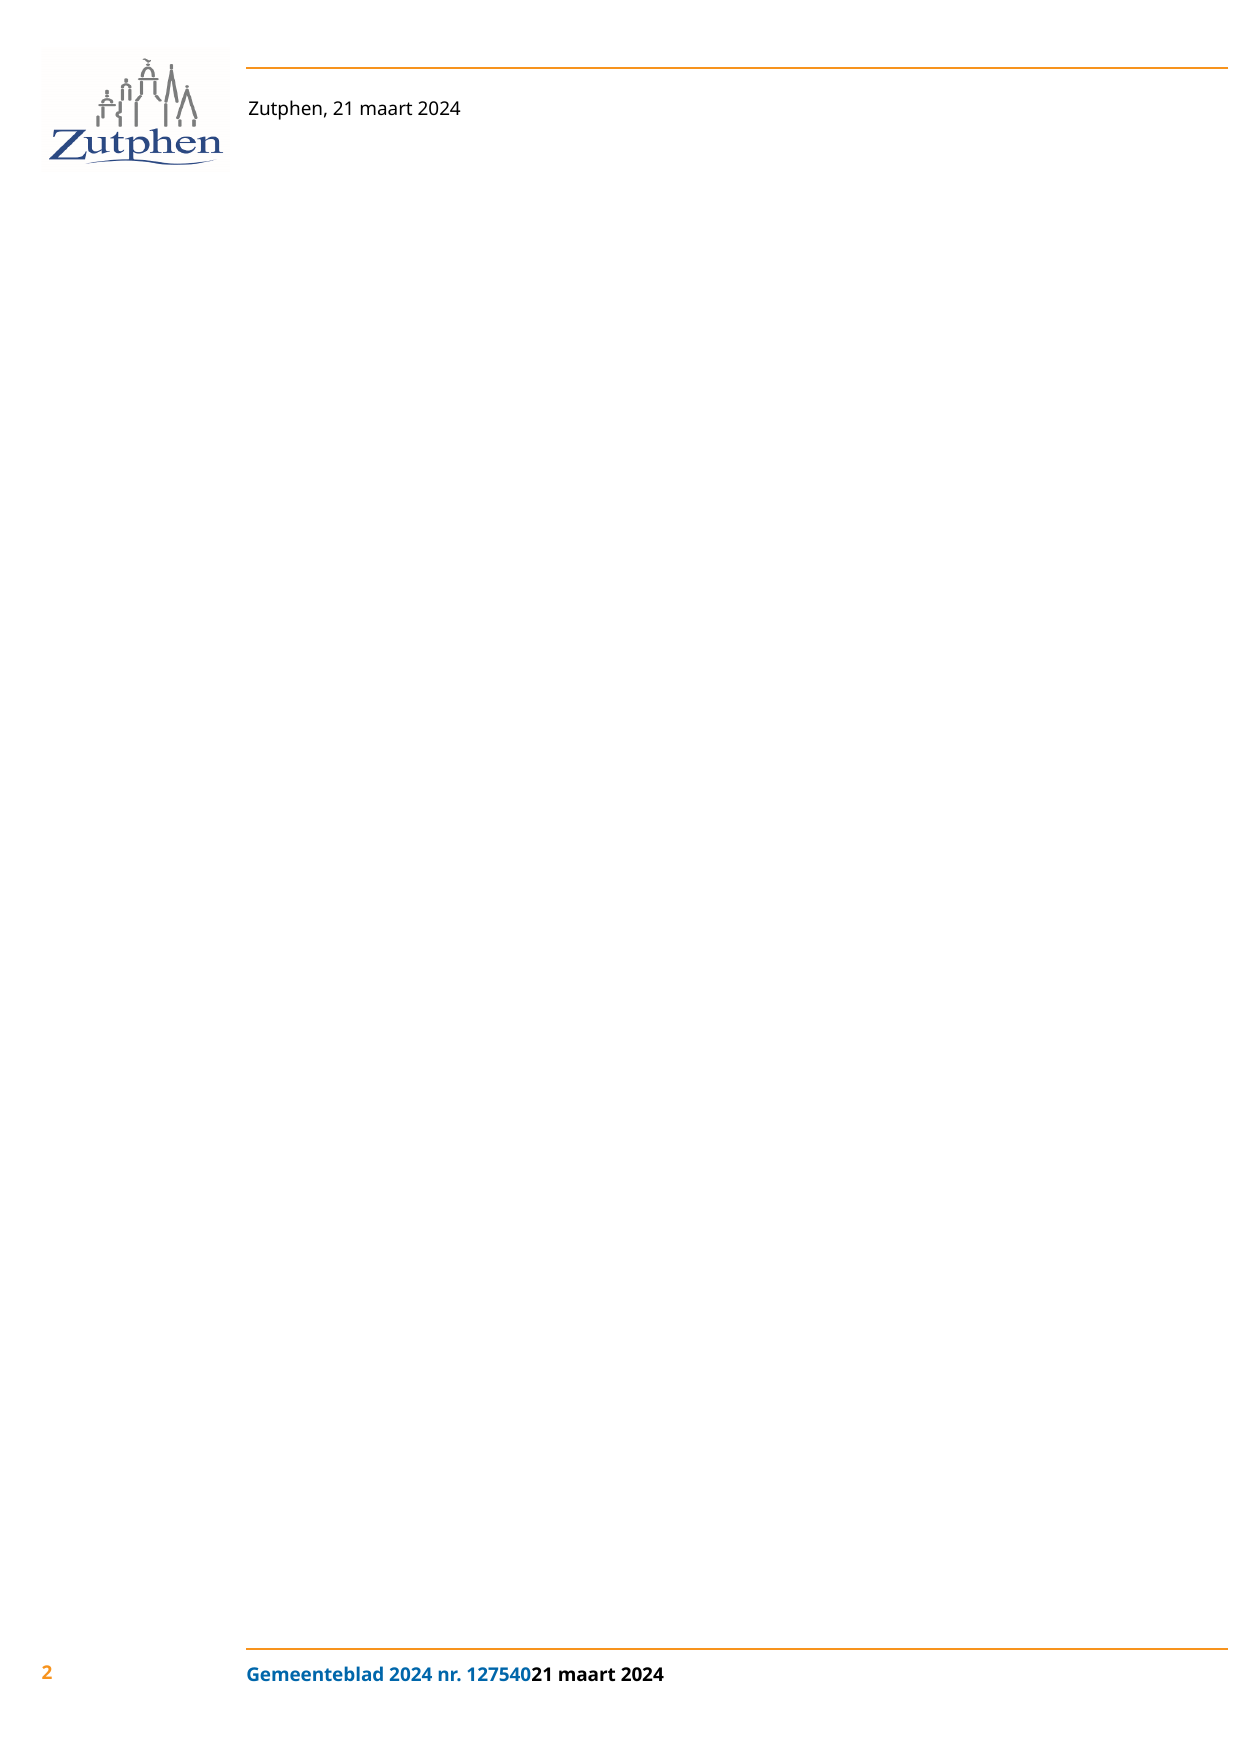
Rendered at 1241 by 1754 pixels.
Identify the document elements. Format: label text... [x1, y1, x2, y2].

picture [41, 47, 231, 172]
text Zutphen, 21 maart 2024 [248, 95, 1152, 121]
